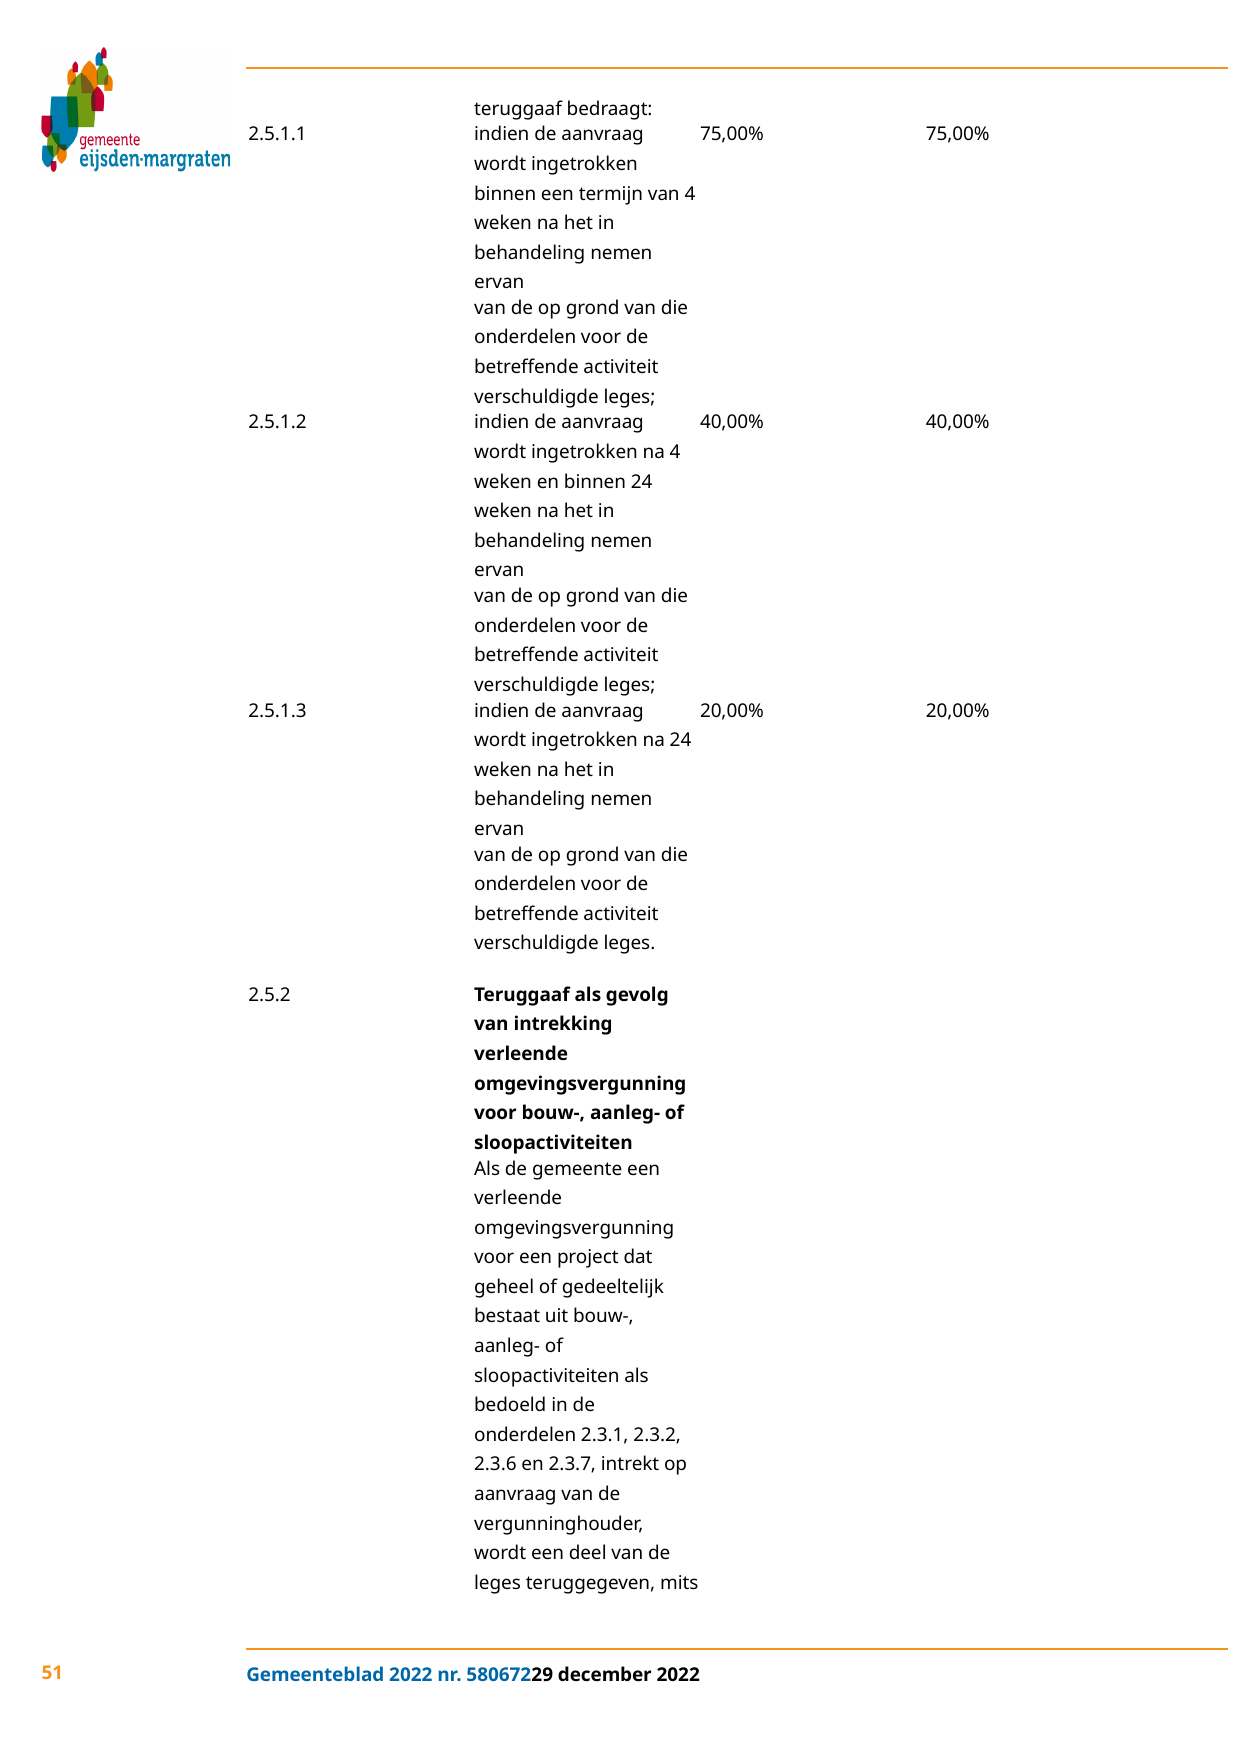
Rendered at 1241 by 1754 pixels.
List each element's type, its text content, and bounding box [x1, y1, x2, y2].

table_cell indien de aanvraag wordt ingetrokken na 24 weken na het in behandeling nemen ervan [474, 697, 700, 841]
table_cell [248, 841, 474, 955]
table_cell 40,00% [926, 409, 1152, 582]
table_cell 2.5.2 [248, 981, 474, 1155]
table_cell [700, 294, 926, 409]
table_cell [926, 1155, 1152, 1594]
table_cell 2.5.1.2 [248, 409, 474, 582]
table_cell [248, 95, 474, 121]
table_cell [926, 841, 1152, 955]
table_cell Teruggaaf als gevolg van intrekking verleende omgevingsvergunning voor bouw-, aanleg- of sloopactiviteiten [474, 981, 700, 1155]
table_cell 40,00% [700, 409, 926, 582]
table_cell [700, 981, 926, 1155]
table_cell teruggaaf bedraagt: [474, 95, 700, 121]
table_cell 2.5.1.3 [248, 697, 474, 841]
table_cell [926, 582, 1152, 697]
picture [41, 47, 231, 172]
table_cell [926, 981, 1152, 1155]
table_cell van de op grond van die onderdelen voor de betreffende activiteit verschuldigde leges; [474, 294, 700, 409]
table_cell 20,00% [926, 697, 1152, 841]
table_cell [700, 582, 926, 697]
table_cell van de op grond van die onderdelen voor de betreffende activiteit verschuldigde leges. [474, 841, 700, 955]
table_cell [248, 294, 474, 409]
table_cell 75,00% [700, 121, 926, 294]
table_cell indien de aanvraag wordt ingetrokken na 4 weken en binnen 24 weken na het in behandeling nemen ervan [474, 409, 700, 582]
table_cell [248, 955, 474, 981]
table_cell Als de gemeente een verleende omgevingsvergunning voor een project dat geheel of gedeeltelijk bestaat uit bouw-, aanleg- of sloopactiviteiten als bedoeld in de onderdelen 2.3.1, 2.3.2, 2.3.6 en 2.3.7, intrekt op aanvraag van de vergunninghouder, wordt een deel van de leges teruggegeven, mits [474, 1155, 700, 1594]
table_cell [248, 582, 474, 697]
table_cell 20,00% [700, 697, 926, 841]
table_cell [700, 1155, 926, 1594]
table_cell [474, 955, 700, 981]
table_cell van de op grond van die onderdelen voor de betreffende activiteit verschuldigde leges; [474, 582, 700, 697]
table_cell [926, 955, 1152, 981]
table_cell 75,00% [926, 121, 1152, 294]
table_cell [700, 955, 926, 981]
table_cell [926, 95, 1152, 121]
table_cell [926, 294, 1152, 409]
table_cell [248, 1155, 474, 1594]
table_cell [700, 95, 926, 121]
table_cell 2.5.1.1 [248, 121, 474, 294]
table_cell indien de aanvraag wordt ingetrokken binnen een termijn van 4 weken na het in behandeling nemen ervan [474, 121, 700, 294]
table_cell [700, 841, 926, 955]
